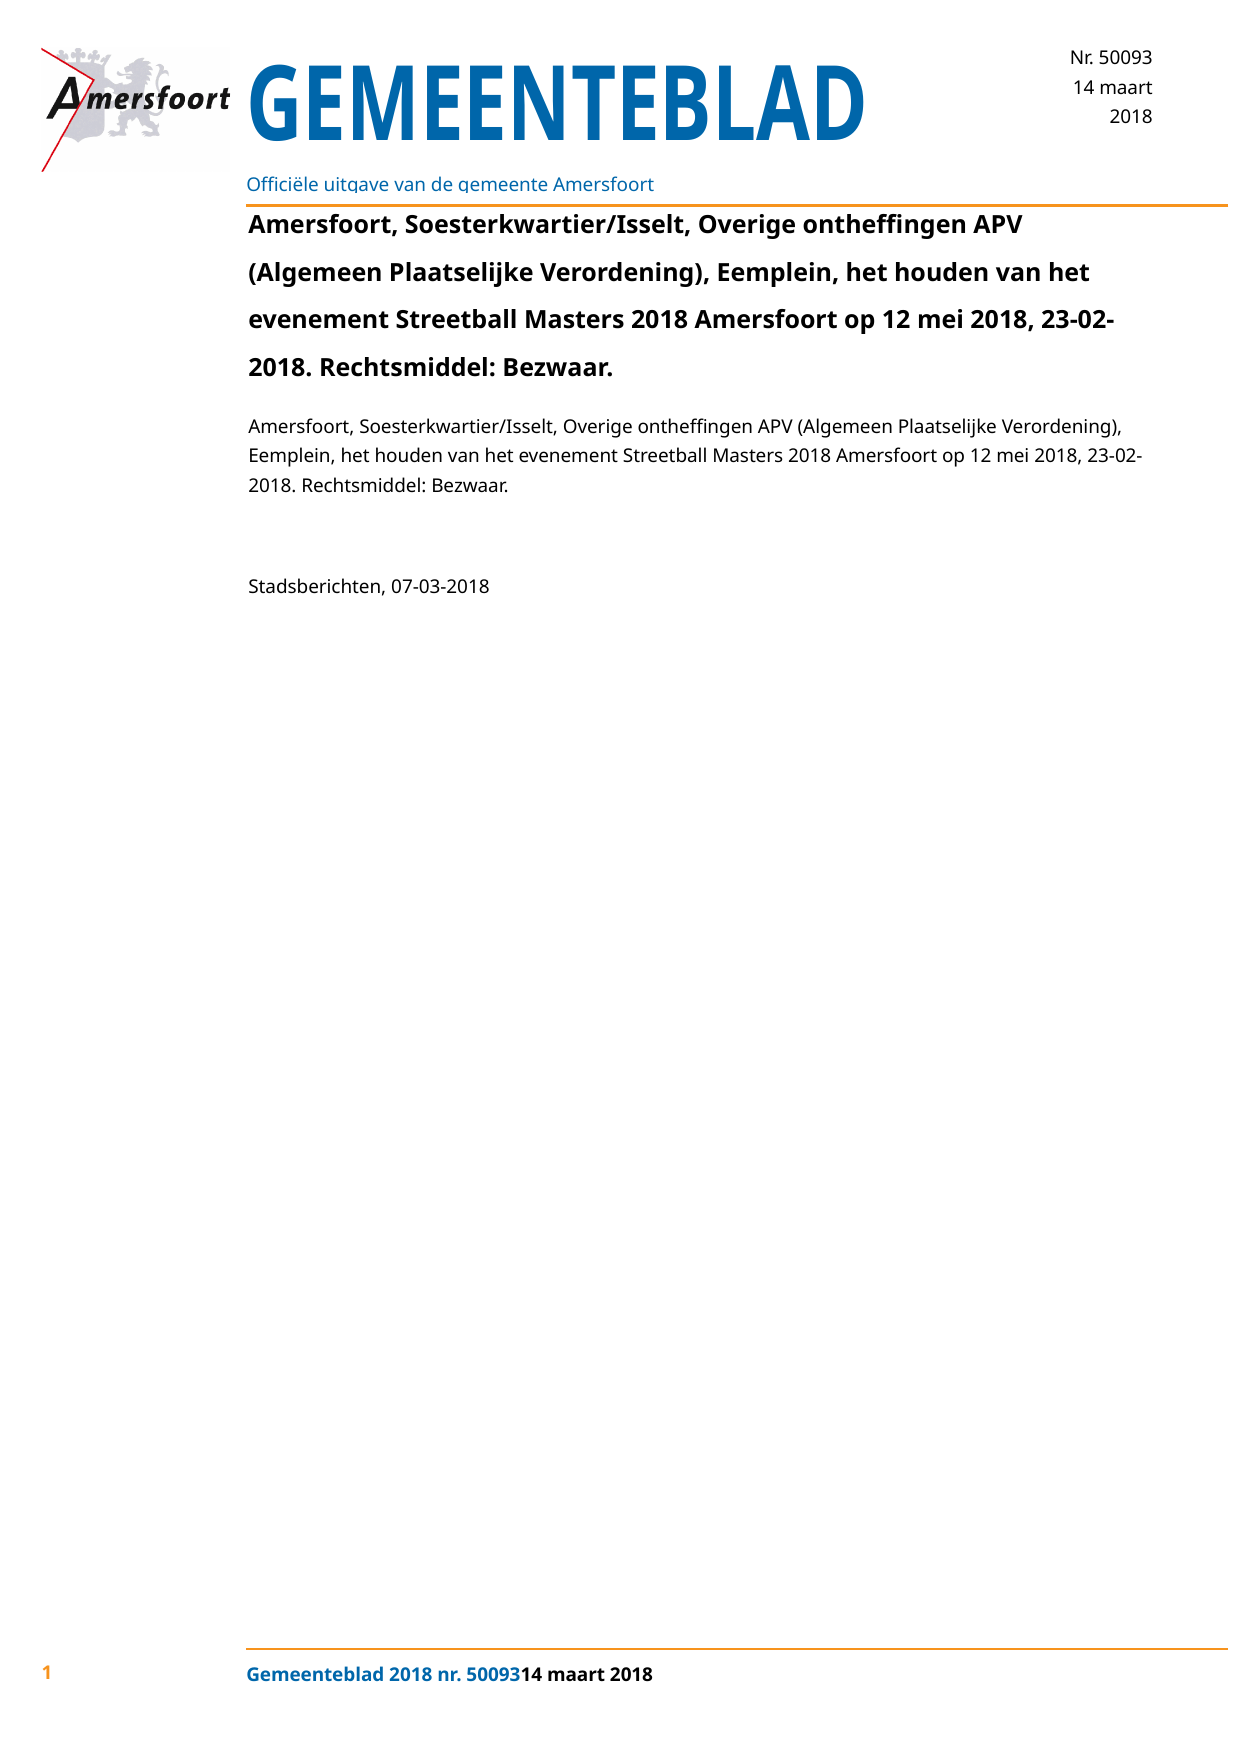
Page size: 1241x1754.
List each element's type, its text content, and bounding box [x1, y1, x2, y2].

text Amersfoort, Soesterkwartier/Isselt, Overige ontheffingen APV (Algemeen Plaatselijke Verordening), Eemplein, het houden van het evenement Streetball Masters 2018 Amersfoort op 12 mei 2018, 23-02-2018. Rechtsmiddel: Bezwaar. [248, 413, 1152, 498]
picture [41, 47, 231, 172]
text Stadsberichten, 07-03-2018 [248, 573, 1152, 599]
text Amersfoort, Soesterkwartier/Isselt, Overige ontheffingen APV (Algemeen Plaatselijke Verordening), Eemplein, het houden van het evenement Streetball Masters 2018 Amersfoort op 12 mei 2018, 23-02-2018. Rechtsmiddel: Bezwaar. [248, 207, 1152, 384]
